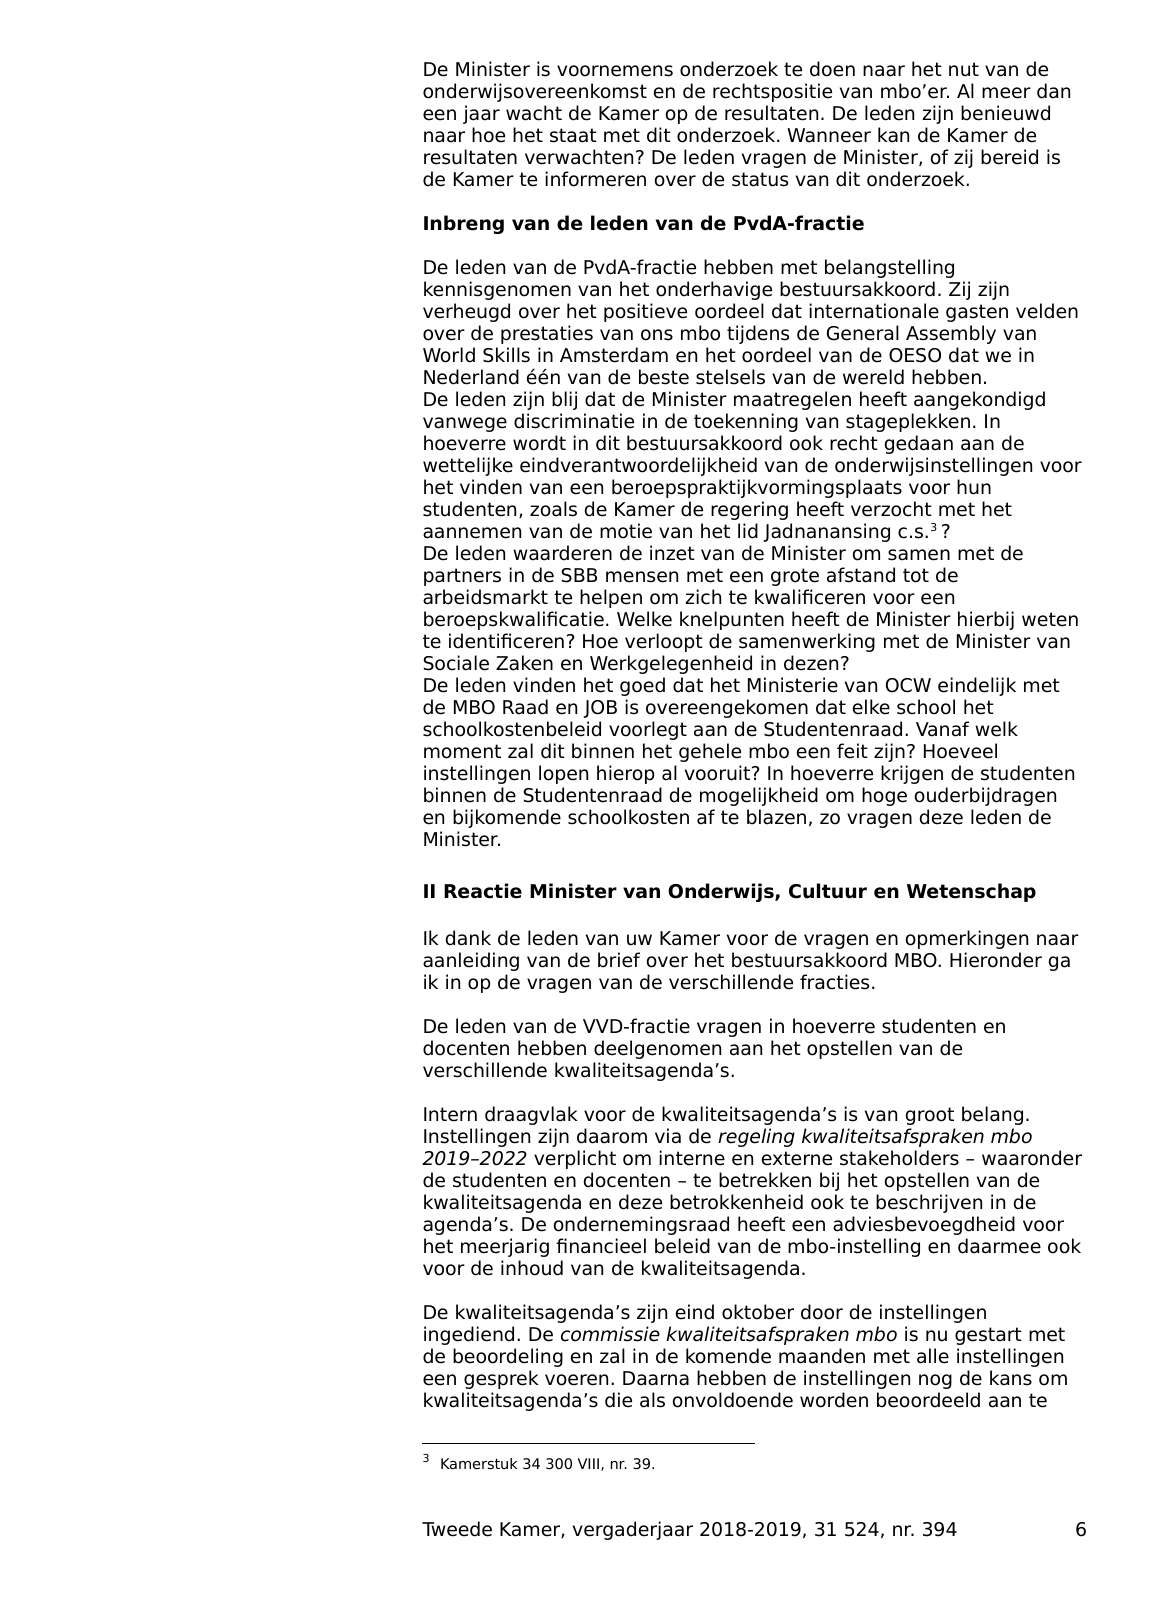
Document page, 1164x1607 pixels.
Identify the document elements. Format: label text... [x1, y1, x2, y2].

text De leden waarderen de inzet van de Minister om samen met de partners in de SBB mensen met een grote afstand tot de arbeidsmarkt te helpen om zich te kwalificeren voor een beroepskwalificatie. Welke knelpunten heeft de Minister hierbij weten te identificeren? Hoe verloopt de samenwerking met de Minister van Sociale Zaken en Werkgelegenheid in dezen? [422, 543, 1087, 675]
text De leden van de VVD-fractie vragen in hoeverre studenten en docenten hebben deelgenomen aan het opstellen van de verschillende kwaliteitsagenda’s. [422, 1016, 1087, 1082]
text De kwaliteitsagenda’s zijn eind oktober door de instellingen ingediend. De commissie kwaliteitsafspraken mbo is nu gestart met de beoordeling en zal in de komende maanden met alle instellingen een gesprek voeren. Daarna hebben de instellingen nog de kans om kwaliteitsagenda’s die als onvoldoende worden beoordeeld aan te [422, 1302, 1087, 1412]
text Ik dank de leden van uw Kamer voor de vragen en opmerkingen naar aanleiding van de brief over het bestuursakkoord MBO. Hieronder ga ik in op de vragen van de verschillende fracties. [422, 928, 1087, 994]
subtitle Inbreng van de leden van de PvdA-fractie [422, 213, 1087, 235]
text De Minister is voornemens onderzoek te doen naar het nut van de onderwijsovereenkomst en de rechtspositie van mbo’er. Al meer dan een jaar wacht de Kamer op de resultaten. De leden zijn benieuwd naar hoe het staat met dit onderzoek. Wanneer kan de Kamer de resultaten verwachten? De leden vragen de Minister, of zij bereid is de Kamer te informeren over de status van dit onderzoek. [422, 59, 1087, 191]
text Kamerstuk 34 300 VIII, nr. 39. [422, 1452, 1087, 1474]
text De leden van de PvdA-fractie hebben met belangstelling kennisgenomen van het onderhavige bestuursakkoord. Zij zijn verheugd over het positieve oordeel dat internationale gasten velden over de prestaties van ons mbo tijdens de General Assembly van World Skills in Amsterdam en het oordeel van de OESO dat we in Nederland één van de beste stelsels van de wereld hebben. [422, 257, 1087, 389]
text Intern draagvlak voor de kwaliteitsagenda’s is van groot belang. Instellingen zijn daarom via de regeling kwaliteitsafspraken mbo 2019–2022 verplicht om interne en externe stakeholders – waaronder de studenten en docenten – te betrekken bij het opstellen van de kwaliteitsagenda en deze betrokkenheid ook te beschrijven in de agenda’s. De ondernemingsraad heeft een adviesbevoegdheid voor het meerjarig financieel beleid van de mbo-instelling en daarmee ook voor de inhoud van de kwaliteitsagenda. [422, 1104, 1087, 1280]
subtitle II Reactie Minister van Onderwijs, Cultuur en Wetenschap [422, 881, 1087, 903]
text De leden vinden het goed dat het Ministerie van OCW eindelijk met de MBO Raad en JOB is overeengekomen dat elke school het schoolkostenbeleid voorlegt aan de Studentenraad. Vanaf welk moment zal dit binnen het gehele mbo een feit zijn? Hoeveel instellingen lopen hierop al vooruit? In hoeverre krijgen de studenten binnen de Studentenraad de mogelijkheid om hoge ouderbijdragen en bijkomende schoolkosten af te blazen, zo vragen deze leden de Minister. [422, 675, 1087, 851]
text De leden zijn blij dat de Minister maatregelen heeft aangekondigd vanwege discriminatie in de toekenning van stageplekken. In hoeverre wordt in dit bestuursakkoord ook recht gedaan aan de wettelijke eindverantwoordelijkheid van de onderwijsinstellingen voor het vinden van een beroepspraktijkvormingsplaats voor hun studenten, zoals de Kamer de regering heeft verzocht met het aannemen van de motie van het lid Jadnanansing c.s.? [422, 389, 1087, 543]
